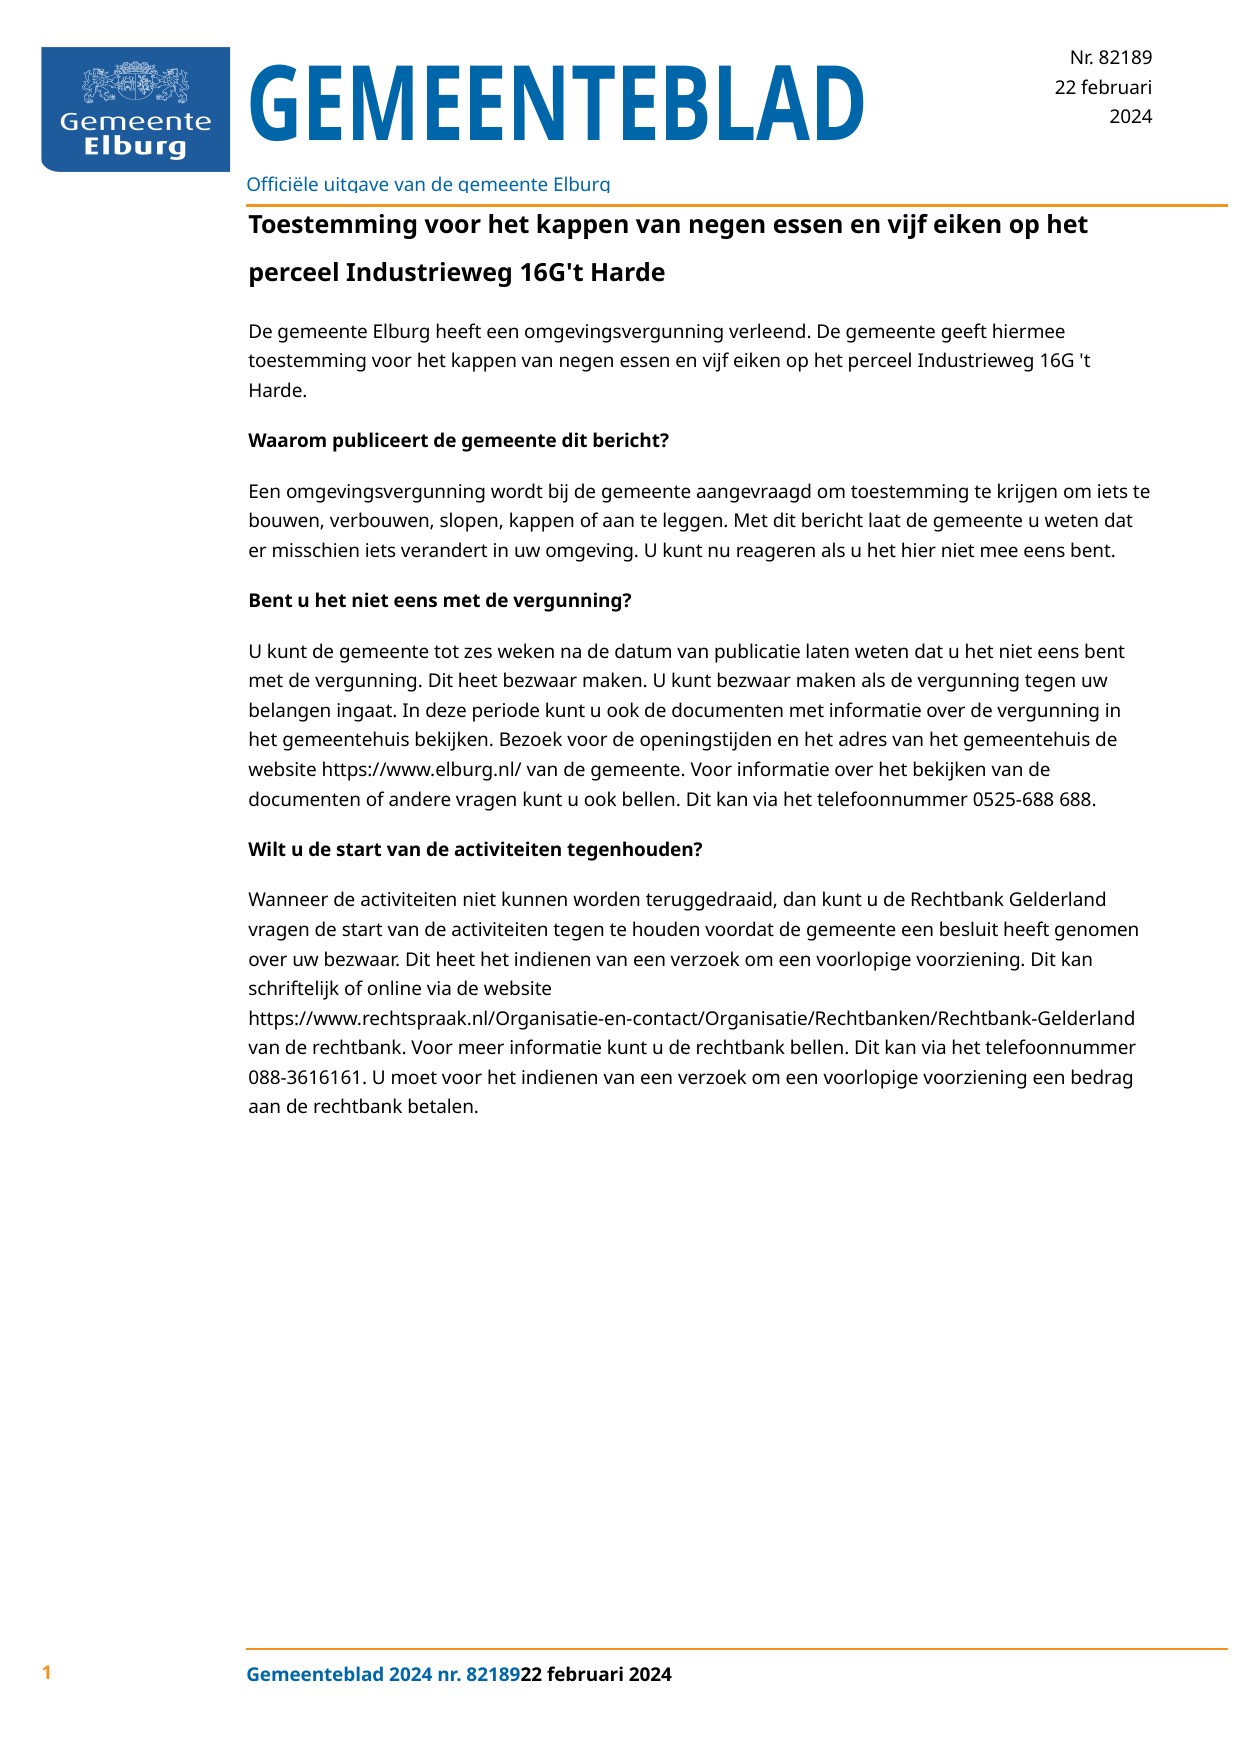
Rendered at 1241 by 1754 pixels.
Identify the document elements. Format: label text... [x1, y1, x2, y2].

text Toestemming voor het kappen van negen essen en vijf eiken op het perceel Industrieweg 16G't Harde [248, 207, 1152, 288]
text Waarom publiceert de gemeente dit bericht? [248, 427, 1152, 453]
text Wanneer de activiteiten niet kunnen worden teruggedraaid, dan kunt u de Rechtbank Gelderland vragen de start van de activiteiten tegen te houden voordat de gemeente een besluit heeft genomen over uw bezwaar. Dit heet het indienen van een verzoek om een voorlopige voorziening. Dit kan schriftelijk of online via de website https://www.rechtspraak.nl/Organisatie-en-contact/Organisatie/Rechtbanken/Rechtbank-Gelderland van de rechtbank. Voor meer informatie kunt u de rechtbank bellen. Dit kan via het telefoonnummer 088-3616161. U moet voor het indienen van een verzoek om een voorlopige voorziening een bedrag aan de rechtbank betalen. [248, 887, 1152, 1119]
text Bent u het niet eens met de vergunning? [248, 587, 1152, 613]
text U kunt de gemeente tot zes weken na de datum van publicatie laten weten dat u het niet eens bent met de vergunning. Dit heet bezwaar maken. U kunt bezwaar maken als de vergunning tegen uw belangen ingaat. In deze periode kunt u ook de documenten met informatie over de vergunning in het gemeentehuis bekijken. Bezoek voor de openingstijden en het adres van het gemeentehuis de website https://www.elburg.nl/ van de gemeente. Voor informatie over het bekijken van de documenten of andere vragen kunt u ook bellen. Dit kan via het telefoonnummer 0525-688 688. [248, 638, 1152, 812]
picture [41, 47, 231, 172]
text Wilt u de start van de activiteiten tegenhouden? [248, 836, 1152, 862]
text Een omgevingsvergunning wordt bij de gemeente aangevraagd om toestemming te krijgen om iets te bouwen, verbouwen, slopen, kappen of aan te leggen. Met dit bericht laat de gemeente u weten dat er misschien iets verandert in uw omgeving. U kunt nu reageren als u het hier niet mee eens bent. [248, 478, 1152, 563]
text De gemeente Elburg heeft een omgevingsvergunning verleend. De gemeente geeft hiermee toestemming voor het kappen van negen essen en vijf eiken op het perceel Industrieweg 16G 't Harde. [248, 318, 1152, 403]
